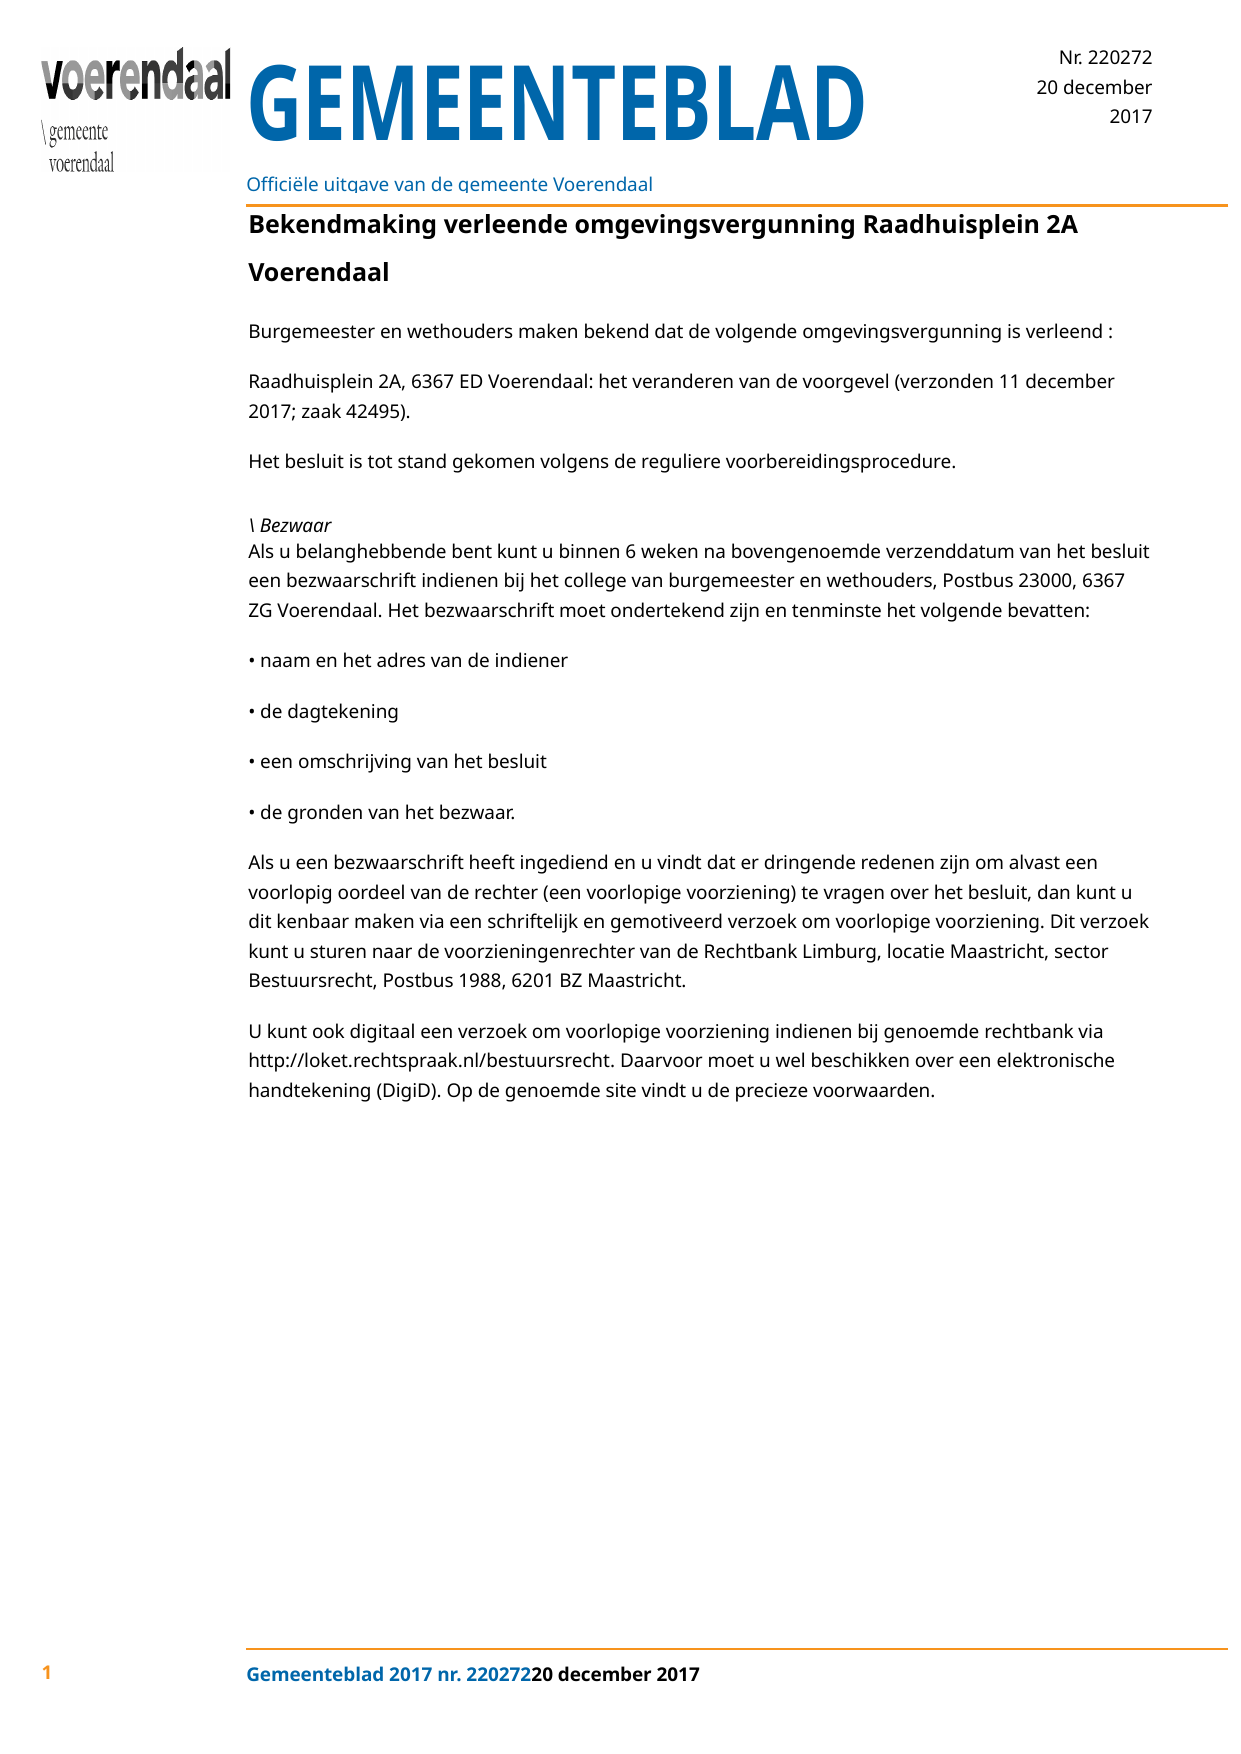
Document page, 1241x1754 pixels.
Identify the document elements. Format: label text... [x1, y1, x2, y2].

text \ Bezwaar [248, 512, 1152, 538]
text U kunt ook digitaal een verzoek om voorlopige voorziening indienen bij genoemde rechtbank via http://loket.rechtspraak.nl/bestuursrecht. Daarvoor moet u wel beschikken over een elektronische handtekening (DigiD). Op de genoemde site vindt u de precieze voorwaarden. [248, 1018, 1152, 1103]
text Als u een bezwaarschrift heeft ingediend en u vindt dat er dringende redenen zijn om alvast een voorlopig oordeel van de rechter (een voorlopige voorziening) te vragen over het besluit, dan kunt u dit kenbaar maken via een schriftelijk en gemotiveerd verzoek om voorlopige voorziening. Dit verzoek kunt u sturen naar de voorzieningenrechter van de Rechtbank Limburg, locatie Maastricht, sector Bestuursrecht, Postbus 1988, 6201 BZ Maastricht. [248, 849, 1152, 993]
text • een omschrijving van het besluit [248, 748, 1152, 774]
text Als u belanghebbende bent kunt u binnen 6 weken na bovengenoemde verzenddatum van het besluit een bezwaarschrift indienen bij het college van burgemeester en wethouders, Postbus 23000, 6367 ZG Voerendaal. Het bezwaarschrift moet ondertekend zijn en tenminste het volgende bevatten: [248, 538, 1152, 623]
text • de gronden van het bezwaar. [248, 799, 1152, 824]
text Raadhuisplein 2A, 6367 ED Voerendaal: het veranderen van de voorgevel (verzonden 11 december 2017; zaak 42495). [248, 368, 1152, 424]
text • naam en het adres van de indiener [248, 648, 1152, 673]
text Bekendmaking verleende omgevingsvergunning Raadhuisplein 2A Voerendaal [248, 207, 1152, 288]
picture [41, 47, 231, 172]
text Het besluit is tot stand gekomen volgens de reguliere voorbereidingsprocedure. [248, 448, 1152, 474]
text Burgemeester en wethouders maken bekend dat de volgende omgevingsvergunning is verleend : [248, 318, 1152, 344]
text • de dagtekening [248, 698, 1152, 724]
